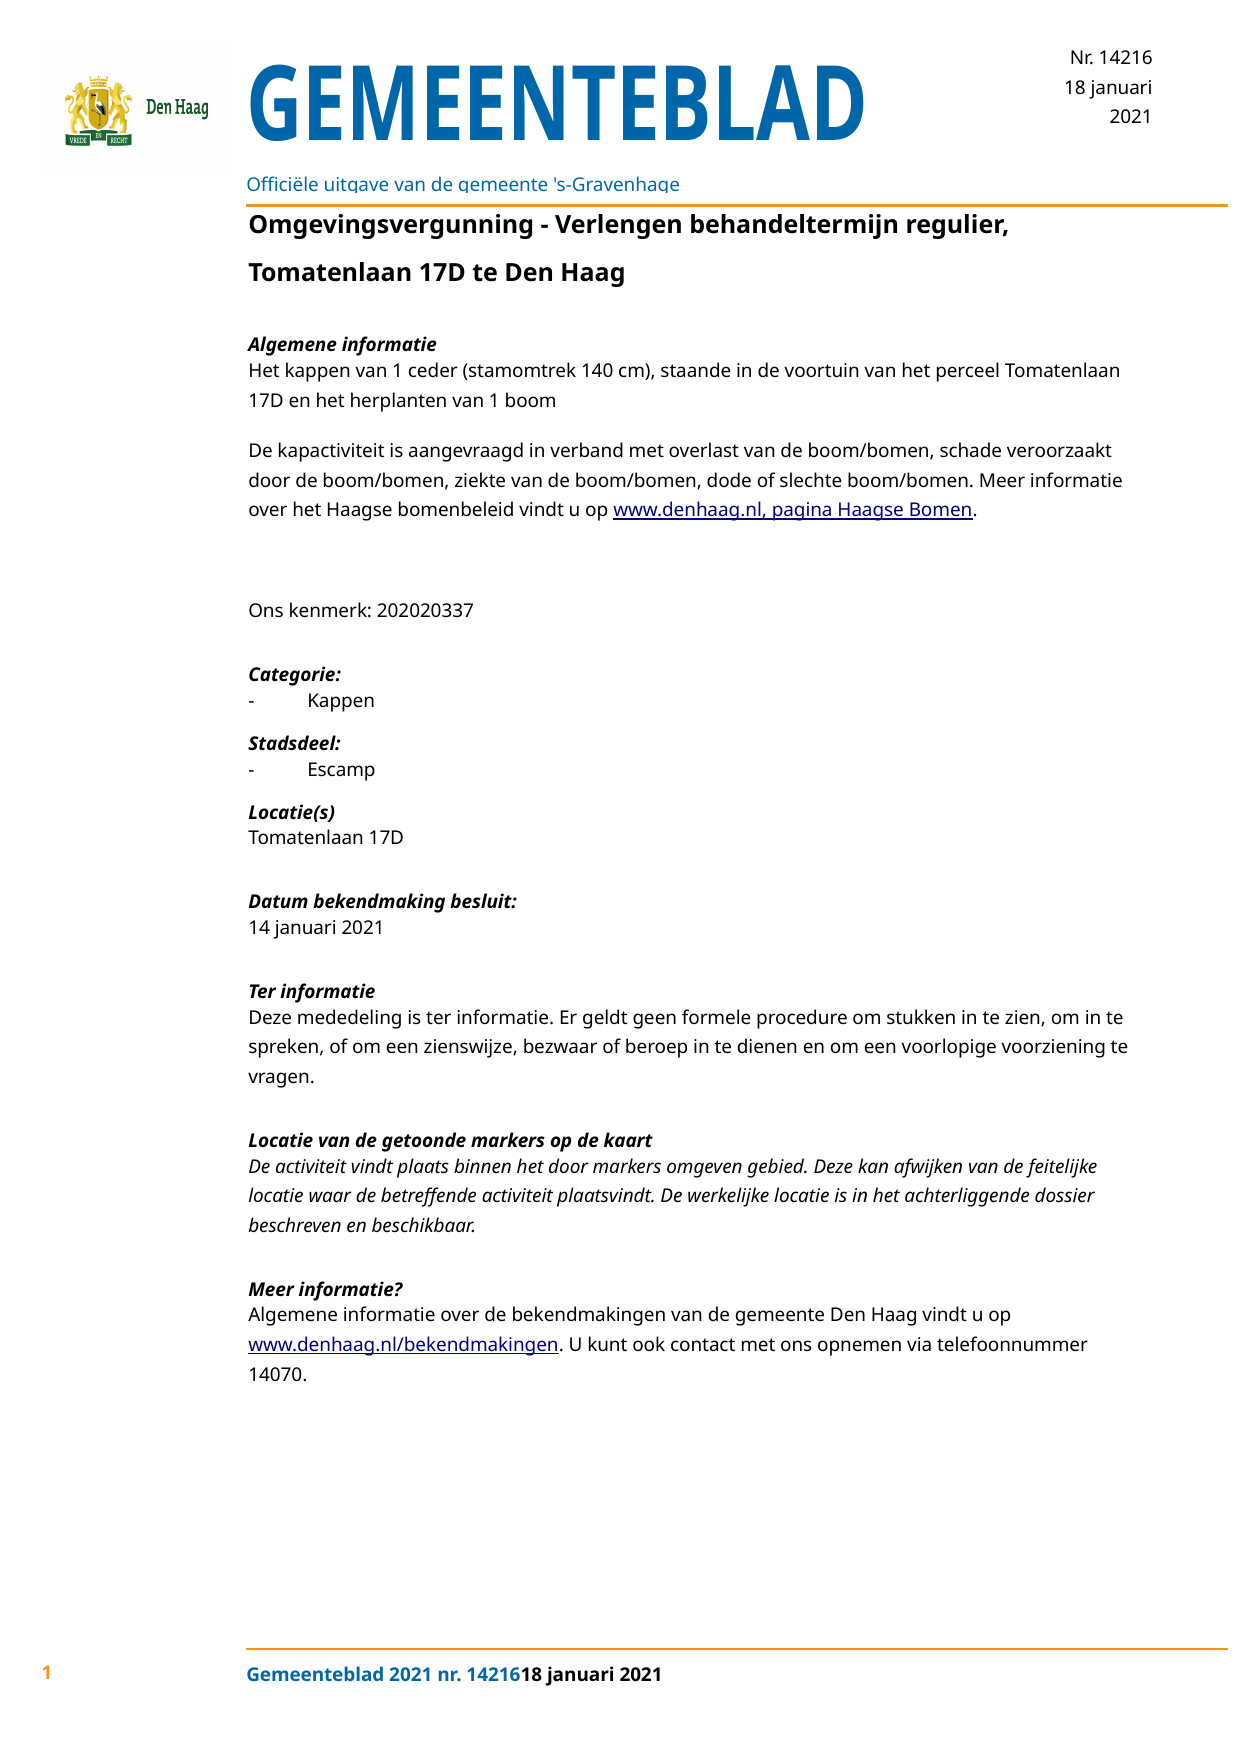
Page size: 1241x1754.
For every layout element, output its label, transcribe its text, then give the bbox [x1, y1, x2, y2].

text Ter informatie [248, 978, 1152, 1004]
picture [41, 47, 231, 172]
text Datum bekendmaking besluit: [248, 888, 1152, 914]
text Deze mededeling is ter informatie. Er geldt geen formele procedure om stukken in te zien, om in te spreken, of om een zienswijze, bezwaar of beroep in te dienen en om een voorlopige voorziening te vragen. [248, 1004, 1152, 1089]
text Algemene informatie [248, 331, 1152, 357]
text Algemene informatie over de bekendmakingen van de gemeente Den Haag vindt u op www.denhaag.nl/bekendmakingen. U kunt ook contact met ons opnemen via telefoonnummer 14070. [248, 1302, 1152, 1387]
text 14 januari 2021 [248, 914, 1152, 940]
text Tomatenlaan 17D [248, 824, 1152, 850]
list Escamp [248, 756, 1152, 781]
text Locatie van de getoonde markers op de kaart [248, 1127, 1152, 1153]
text Omgevingsvergunning - Verlengen behandeltermijn regulier, Tomatenlaan 17D te Den Haag [248, 207, 1152, 288]
text Stadsdeel: [248, 730, 1152, 756]
text Locatie(s) [248, 799, 1152, 824]
text Ons kenmerk: 202020337 [248, 597, 1152, 623]
text Het kappen van 1 ceder (stamomtrek 140 cm), staande in de voortuin van het perceel Tomatenlaan 17D en het herplanten van 1 boom [248, 357, 1152, 412]
list Kappen [248, 687, 1152, 713]
text De activiteit vindt plaats binnen het door markers omgeven gebied. Deze kan afwijken van de feitelijke locatie waar de betreffende activiteit plaatsvindt. De werkelijke locatie is in het achterliggende dossier beschreven en beschikbaar. [248, 1153, 1152, 1238]
text Categorie: [248, 661, 1152, 687]
text Meer informatie? [248, 1276, 1152, 1302]
text De kapactiviteit is aangevraagd in verband met overlast van de boom/bomen, schade veroorzaakt door de boom/bomen, ziekte van de boom/bomen, dode of slechte boom/bomen. Meer informatie over het Haagse bomenbeleid vindt u op www.denhaag.nl, pagina Haagse Bomen. [248, 437, 1152, 522]
